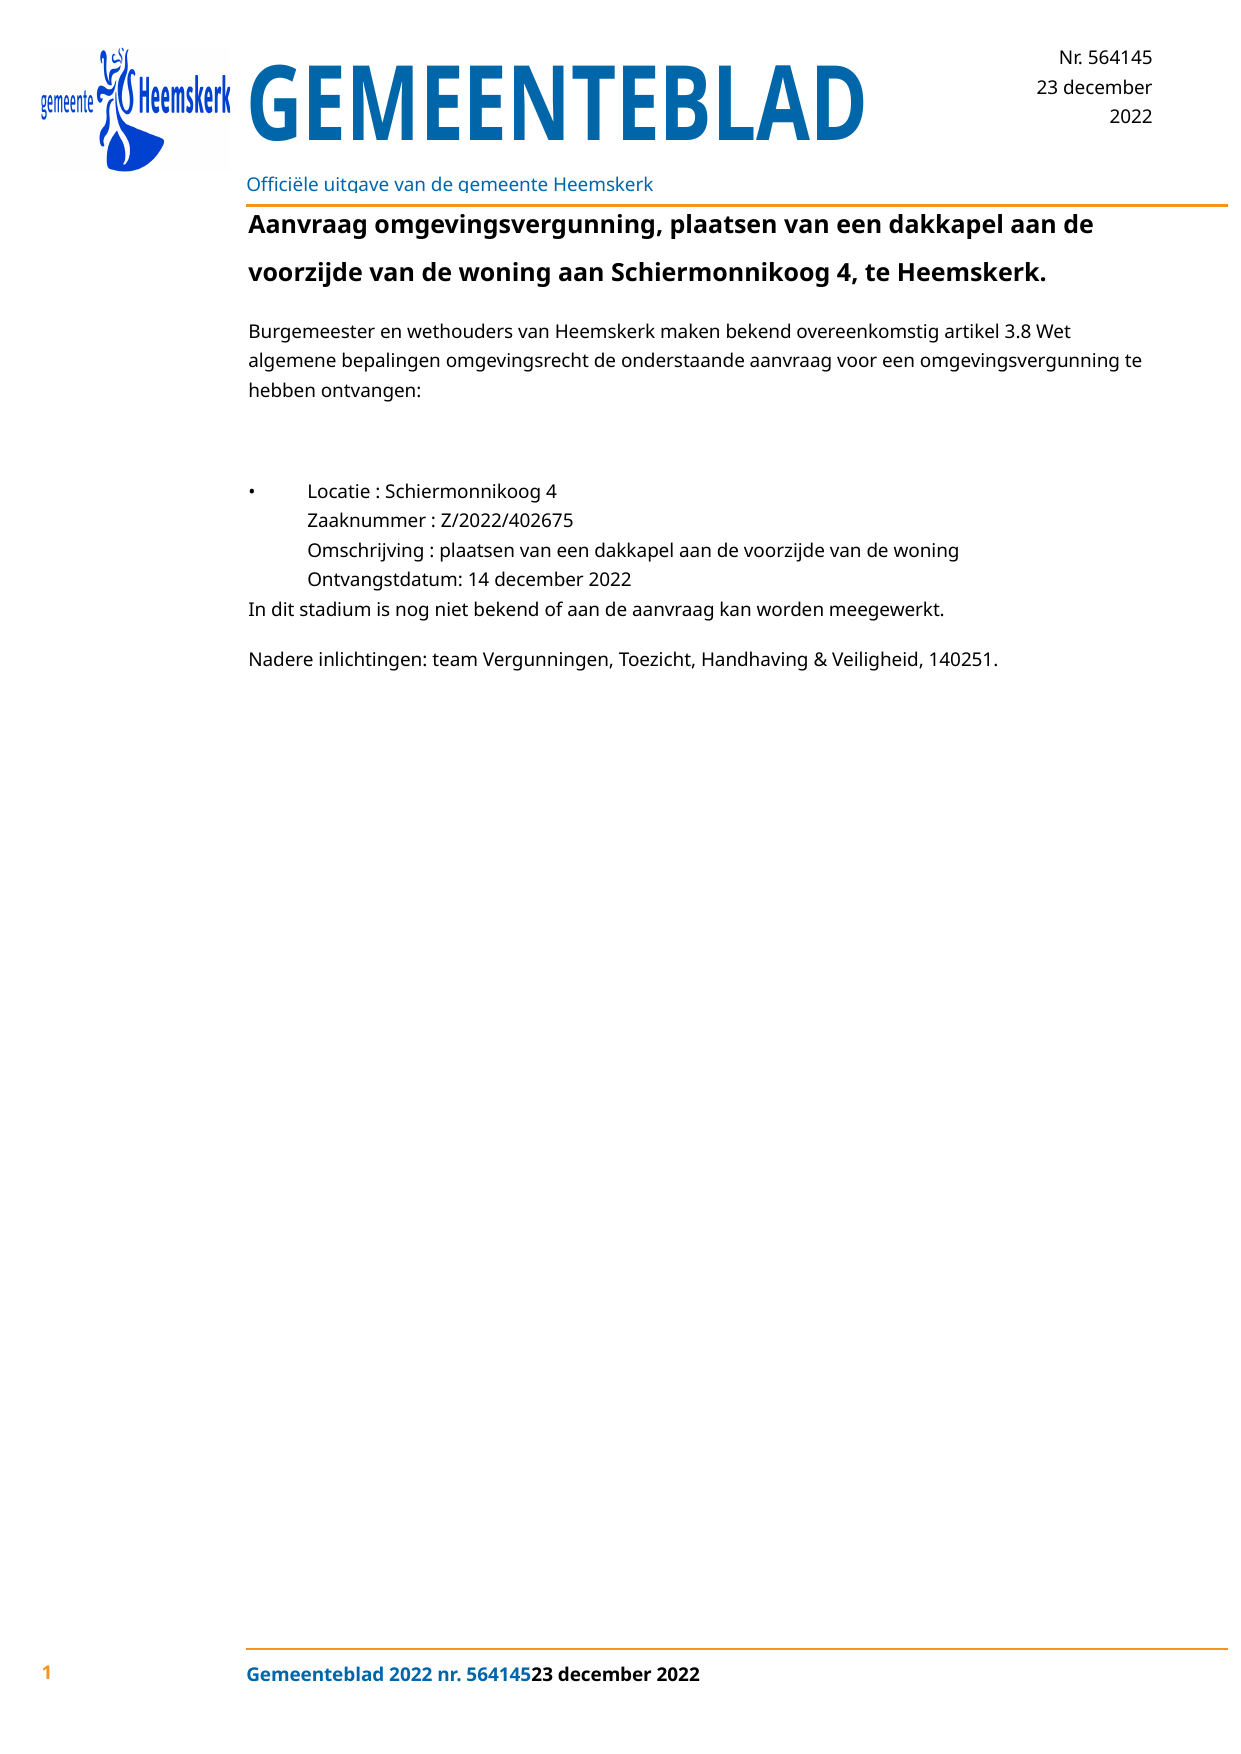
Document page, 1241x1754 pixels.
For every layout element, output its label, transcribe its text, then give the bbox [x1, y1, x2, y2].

text Aanvraag omgevingsvergunning, plaatsen van een dakkapel aan de voorzijde van de woning aan Schiermonnikoog 4, te Heemskerk. [248, 207, 1152, 288]
picture [41, 47, 231, 172]
text In dit stadium is nog niet bekend of aan de aanvraag kan worden meegewerkt. [248, 596, 1152, 622]
list Zaaknummer : Z/2022/402675 [248, 507, 1152, 533]
text Nadere inlichtingen: team Vergunningen, Toezicht, Handhaving & Veiligheid, 140251. [248, 647, 1152, 672]
list Ontvangstdatum: 14 december 2022 [248, 567, 1152, 592]
text Burgemeester en wethouders van Heemskerk maken bekend overeenkomstig artikel 3.8 Wet algemene bepalingen omgevingsrecht de onderstaande aanvraag voor een omgevingsvergunning te hebben ontvangen: [248, 318, 1152, 403]
list Omschrijving : plaatsen van een dakkapel aan de voorzijde van de woning [248, 537, 1152, 563]
list Locatie : Schiermonnikoog 4 [248, 478, 1152, 504]
